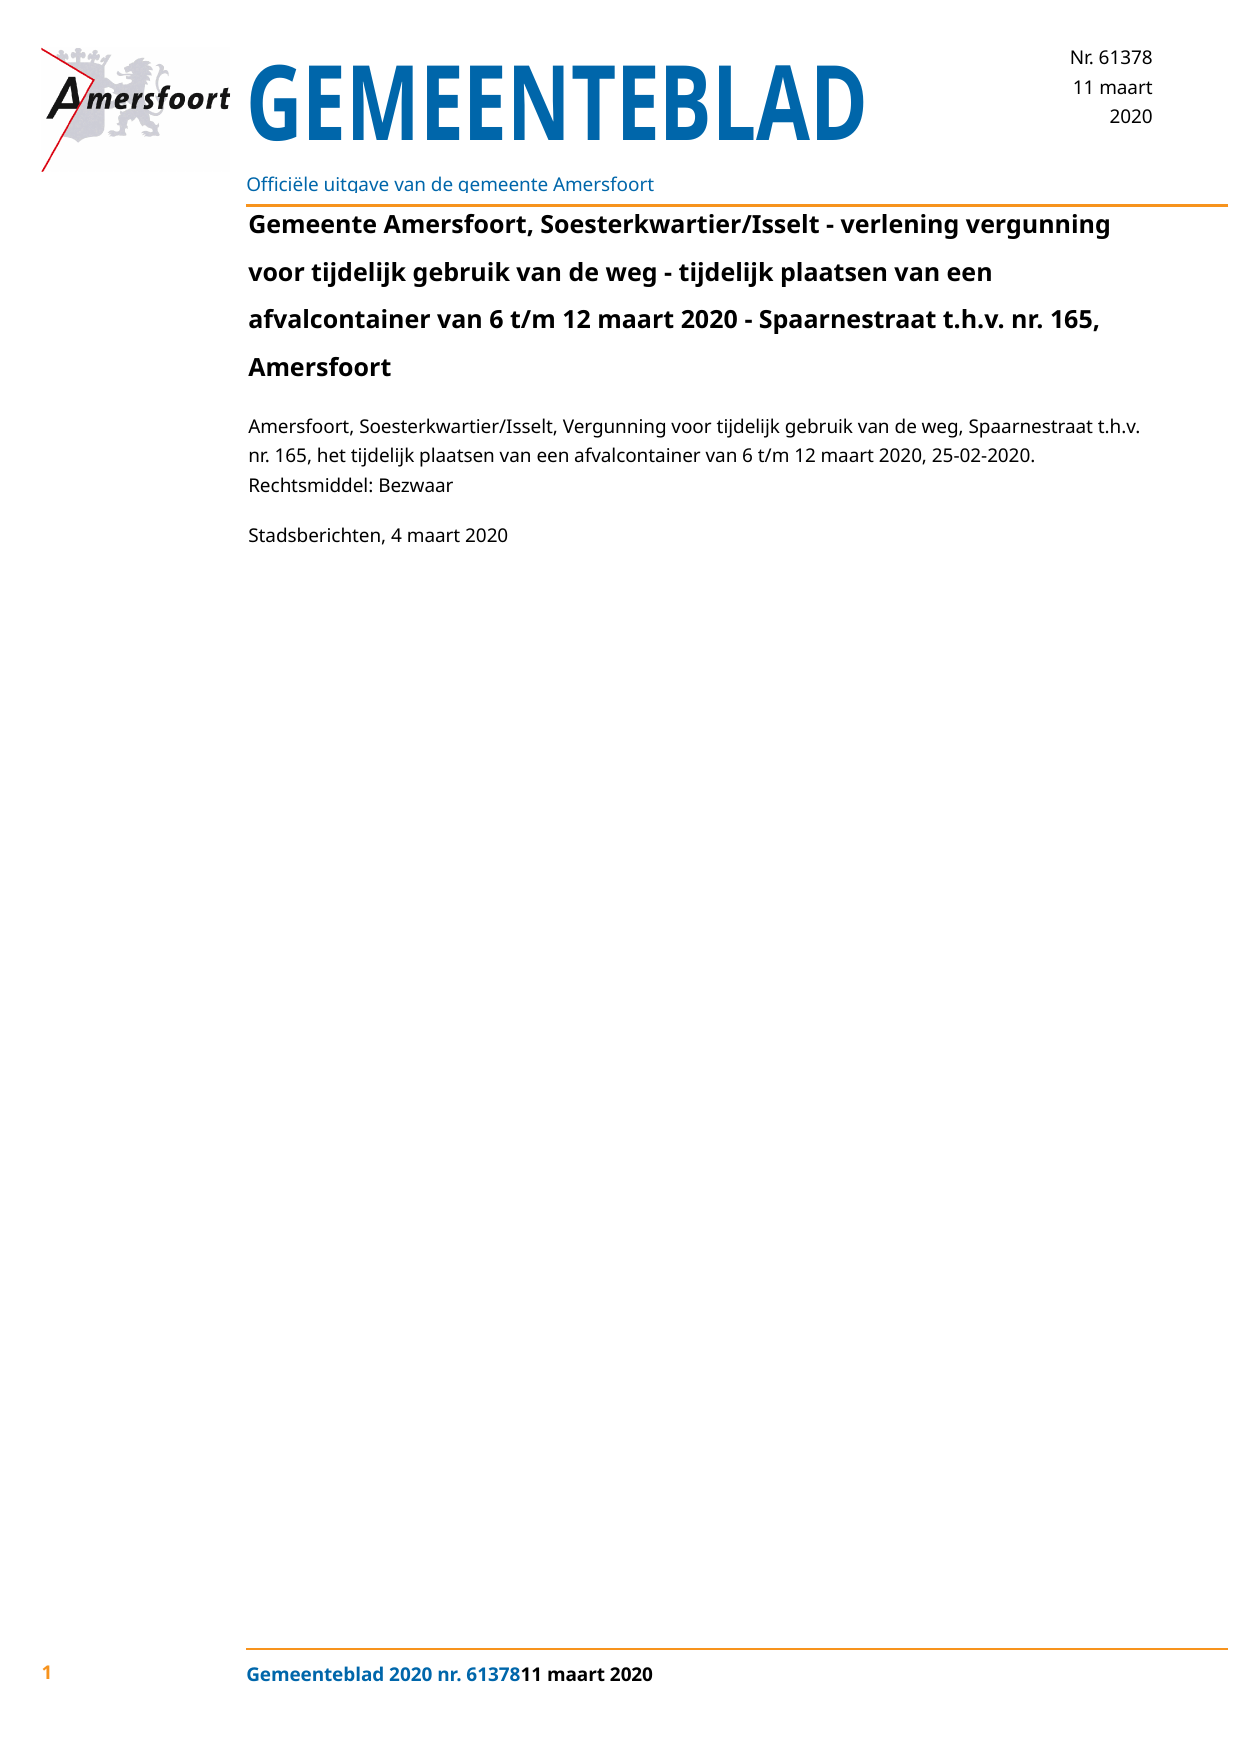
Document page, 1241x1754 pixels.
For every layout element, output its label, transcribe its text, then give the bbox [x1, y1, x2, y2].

picture [41, 47, 231, 172]
text Stadsberichten, 4 maart 2020 [248, 523, 1152, 548]
text Amersfoort, Soesterkwartier/Isselt, Vergunning voor tijdelijk gebruik van de weg, Spaarnestraat t.h.v. nr. 165, het tijdelijk plaatsen van een afvalcontainer van 6 t/m 12 maart 2020, 25-02-2020. Rechtsmiddel: Bezwaar [248, 413, 1152, 498]
text Gemeente Amersfoort, Soesterkwartier/Isselt - verlening vergunning voor tijdelijk gebruik van de weg - tijdelijk plaatsen van een afvalcontainer van 6 t/m 12 maart 2020 - Spaarnestraat t.h.v. nr. 165, Amersfoort [248, 207, 1152, 384]
